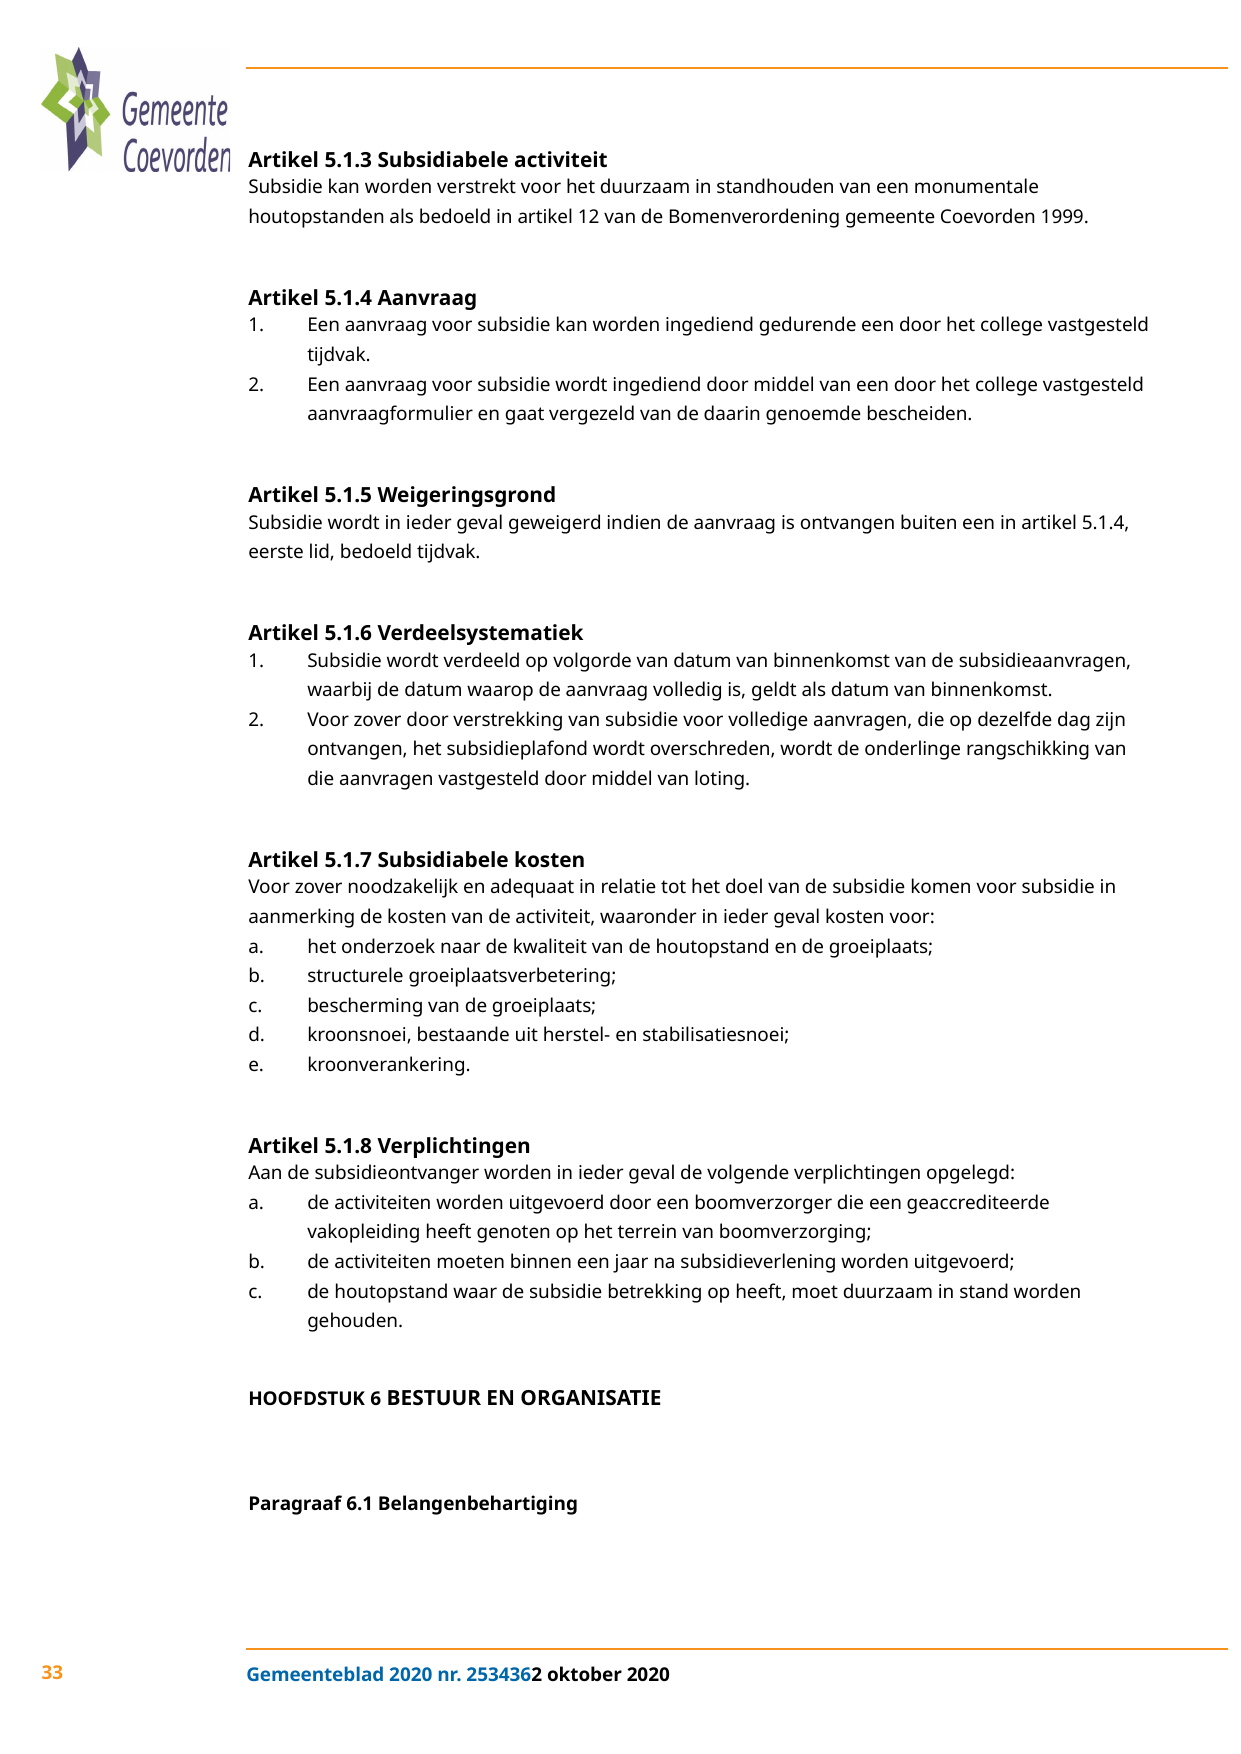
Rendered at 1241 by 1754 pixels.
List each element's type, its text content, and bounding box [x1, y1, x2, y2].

text Artikel 5.1.7 Subsidiabele kosten [248, 845, 1152, 874]
text Aan de subsidieontvanger worden in ieder geval de volgende verplichtingen opgelegd: [248, 1159, 1152, 1185]
list kroonsnoei, bestaande uit herstel- en stabilisatiesnoei; [248, 1022, 1152, 1047]
text Artikel 5.1.6 Verdeelsystematiek [248, 618, 1152, 647]
text Subsidie wordt in ieder geval geweigerd indien de aanvraag is ontvangen buiten een in artikel 5.1.4, eerste lid, bedoeld tijdvak. [248, 509, 1152, 564]
text Voor zover noodzakelijk en adequaat in relatie tot het doel van de subsidie komen voor subsidie in aanmerking de kosten van de activiteit, waaronder in ieder geval kosten voor: [248, 874, 1152, 929]
list het onderzoek naar de kwaliteit van de houtopstand en de groeiplaats; [248, 933, 1152, 958]
picture [41, 47, 231, 172]
text Artikel 5.1.5 Weigeringsgrond [248, 480, 1152, 509]
list Een aanvraag voor subsidie wordt ingediend door middel van een door het college vastgesteld aanvraagformulier en gaat vergezeld van de daarin genoemde bescheiden. [248, 371, 1152, 426]
list Voor zover door verstrekking van subsidie voor volledige aanvragen, die op dezelfde dag zijn ontvangen, het subsidieplafond wordt overschreden, wordt de onderlinge rangschikking van die aanvragen vastgesteld door middel van loting. [248, 706, 1152, 791]
text Artikel 5.1.3 Subsidiabele activiteit [248, 145, 1152, 174]
list de activiteiten worden uitgevoerd door een boomverzorger die een geaccrediteerde vakopleiding heeft genoten op het terrein van boomverzorging; [248, 1189, 1152, 1244]
list de houtopstand waar de subsidie betrekking op heeft, moet duurzaam in stand worden gehouden. [248, 1278, 1152, 1333]
list structurele groeiplaatsverbetering; [248, 962, 1152, 988]
list kroonverankering. [248, 1051, 1152, 1077]
list bescherming van de groeiplaats; [248, 992, 1152, 1018]
list de activiteiten moeten binnen een jaar na subsidieverlening worden uitgevoerd; [248, 1248, 1152, 1274]
list Subsidie wordt verdeeld op volgorde van datum van binnenkomst van de subsidieaanvragen, waarbij de datum waarop de aanvraag volledig is, geldt als datum van binnenkomst. [248, 647, 1152, 702]
text Subsidie kan worden verstrekt voor het duurzaam in standhouden van een monumentale houtopstanden als bedoeld in artikel 12 van de Bomenverordening gemeente Coevorden 1999. [248, 174, 1152, 229]
text Artikel 5.1.4 Aanvraag [248, 283, 1152, 312]
text Artikel 5.1.8 Verplichtingen [248, 1131, 1152, 1159]
text HOOFDSTUK 6 BESTUUR EN ORGANISATIE [248, 1383, 1152, 1411]
list Een aanvraag voor subsidie kan worden ingediend gedurende een door het college vastgesteld tijdvak. [248, 312, 1152, 367]
text Paragraaf 6.1 Belangenbehartiging [248, 1490, 1152, 1516]
